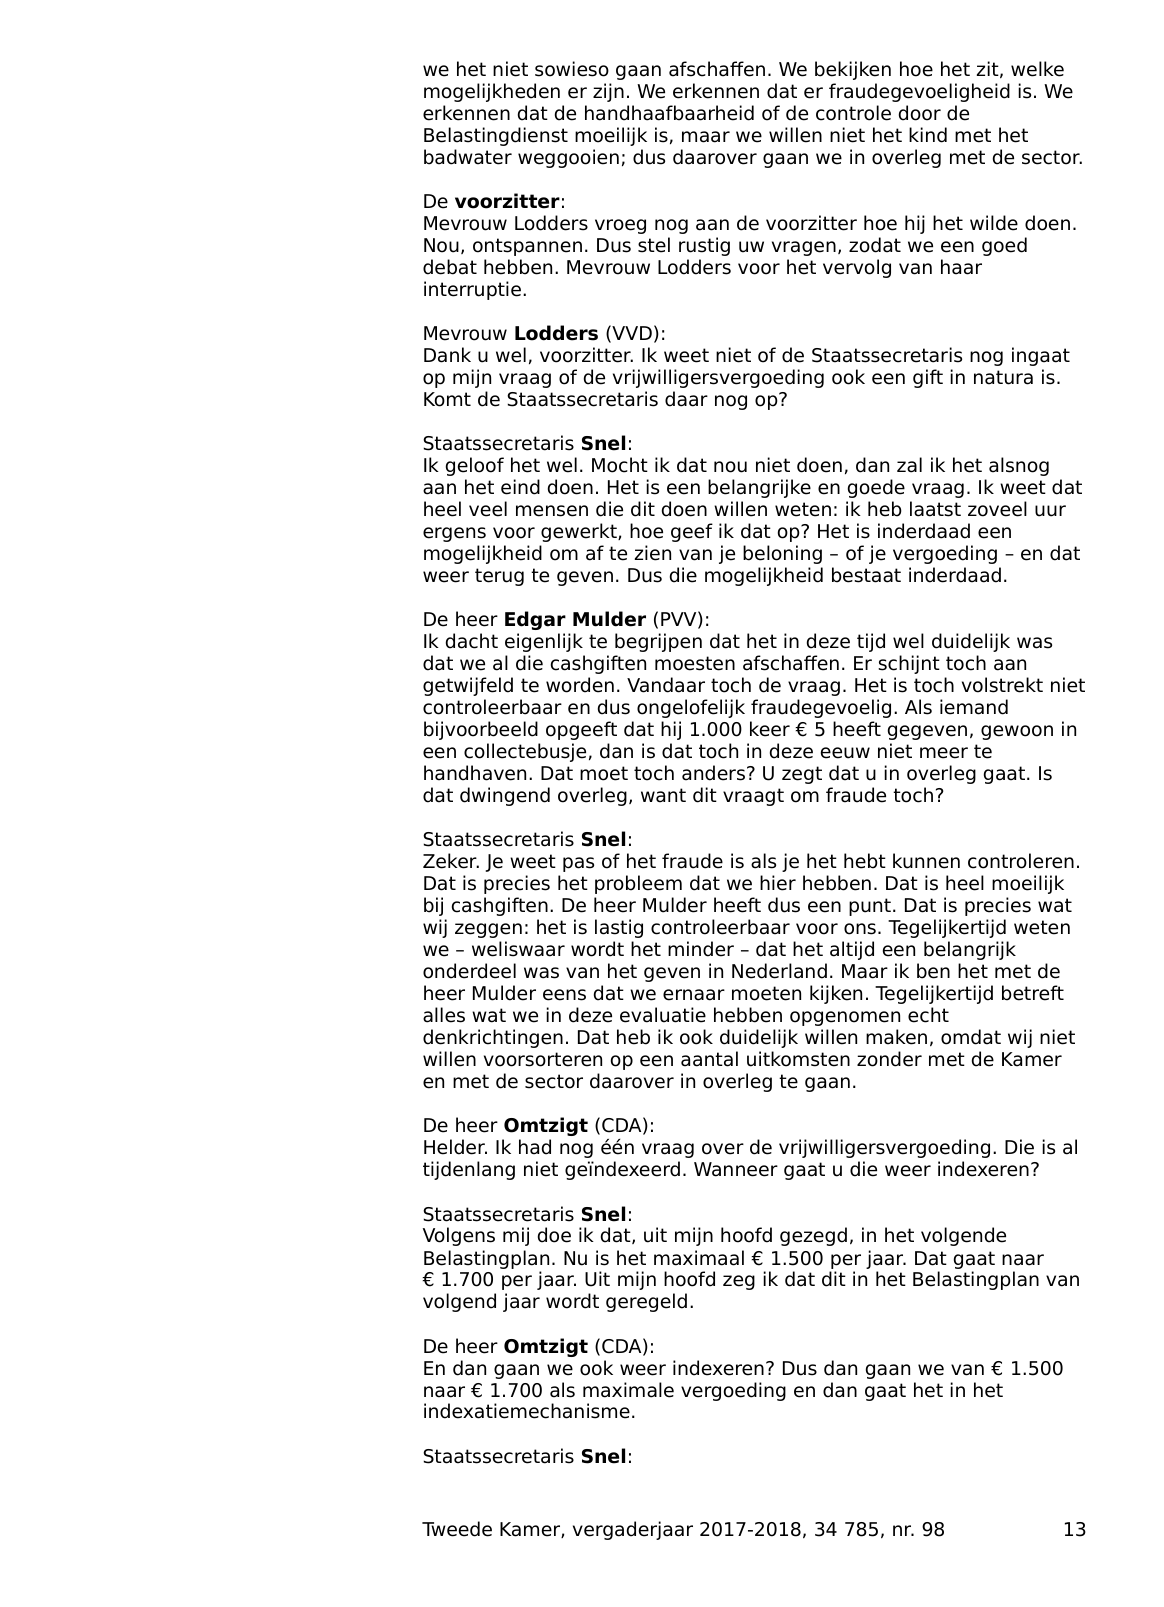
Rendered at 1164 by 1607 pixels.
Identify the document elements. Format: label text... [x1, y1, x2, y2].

text Volgens mij doe ik dat, uit mijn hoofd gezegd, in het volgende Belastingplan. Nu is het maximaal € 1.500 per jaar. Dat gaat naar € 1.700 per jaar. Uit mijn hoofd zeg ik dat dit in het Belastingplan van volgend jaar wordt geregeld. [422, 1225, 1087, 1313]
text Staatssecretaris Snel: [422, 829, 1087, 851]
text Ik geloof het wel. Mocht ik dat nou niet doen, dan zal ik het alsnog aan het eind doen. Het is een belangrijke en goede vraag. Ik weet dat heel veel mensen die dit doen willen weten: ik heb laatst zoveel uur ergens voor gewerkt, hoe geef ik dat op? Het is inderdaad een mogelijkheid om af te zien van je beloning – of je vergoeding – en dat weer terug te geven. Dus die mogelijkheid bestaat inderdaad. [422, 455, 1087, 587]
text Ik dacht eigenlijk te begrijpen dat het in deze tijd wel duidelijk was dat we al die cashgiften moesten afschaffen. Er schijnt toch aan getwijfeld te worden. Vandaar toch de vraag. Het is toch volstrekt niet controleerbaar en dus ongelofelijk fraudegevoelig. Als iemand bijvoorbeeld opgeeft dat hij 1.000 keer € 5 heeft gegeven, gewoon in een collectebusje, dan is dat toch in deze eeuw niet meer te handhaven. Dat moet toch anders? U zegt dat u in overleg gaat. Is dat dwingend overleg, want dit vraagt om fraude toch? [422, 631, 1087, 807]
text Helder. Ik had nog één vraag over de vrijwilligersvergoeding. Die is al tijdenlang niet geïndexeerd. Wanneer gaat u die weer indexeren? [422, 1137, 1087, 1181]
text En dan gaan we ook weer indexeren? Dus dan gaan we van € 1.500 naar € 1.700 als maximale vergoeding en dan gaat het in het indexatiemechanisme. [422, 1357, 1087, 1423]
text Dank u wel, voorzitter. Ik weet niet of de Staatssecretaris nog ingaat op mijn vraag of de vrijwilligersvergoeding ook een gift in natura is. Komt de Staatssecretaris daar nog op? [422, 345, 1087, 411]
text De heer Omtzigt (CDA): [422, 1336, 1087, 1357]
text Mevrouw Lodders (VVD): [422, 323, 1087, 345]
text Staatssecretaris Snel: [422, 433, 1087, 455]
text Staatssecretaris Snel: [422, 1446, 1087, 1468]
text De heer Edgar Mulder (PVV): [422, 609, 1087, 631]
text De voorzitter: [422, 191, 1087, 213]
text Zeker. Je weet pas of het fraude is als je het hebt kunnen controleren. Dat is precies het probleem dat we hier hebben. Dat is heel moeilijk bij cashgiften. De heer Mulder heeft dus een punt. Dat is precies wat wij zeggen: het is lastig controleerbaar voor ons. Tegelijkertijd weten we – weliswaar wordt het minder – dat het altijd een belangrijk onderdeel was van het geven in Nederland. Maar ik ben het met de heer Mulder eens dat we ernaar moeten kijken. Tegelijkertijd betreft alles wat we in deze evaluatie hebben opgenomen echt denkrichtingen. Dat heb ik ook duidelijk willen maken, omdat wij niet willen voorsorteren op een aantal uitkomsten zonder met de Kamer en met de sector daarover in overleg te gaan. [422, 851, 1087, 1093]
text Staatssecretaris Snel: [422, 1203, 1087, 1225]
text De heer Omtzigt (CDA): [422, 1115, 1087, 1137]
text we het niet sowieso gaan afschaffen. We bekijken hoe het zit, welke mogelijkheden er zijn. We erkennen dat er fraudegevoeligheid is. We erkennen dat de handhaafbaarheid of de controle door de Belastingdienst moeilijk is, maar we willen niet het kind met het badwater weggooien; dus daarover gaan we in overleg met de sector. [422, 59, 1087, 169]
text Mevrouw Lodders vroeg nog aan de voorzitter hoe hij het wilde doen. Nou, ontspannen. Dus stel rustig uw vragen, zodat we een goed debat hebben. Mevrouw Lodders voor het vervolg van haar interruptie. [422, 213, 1087, 301]
